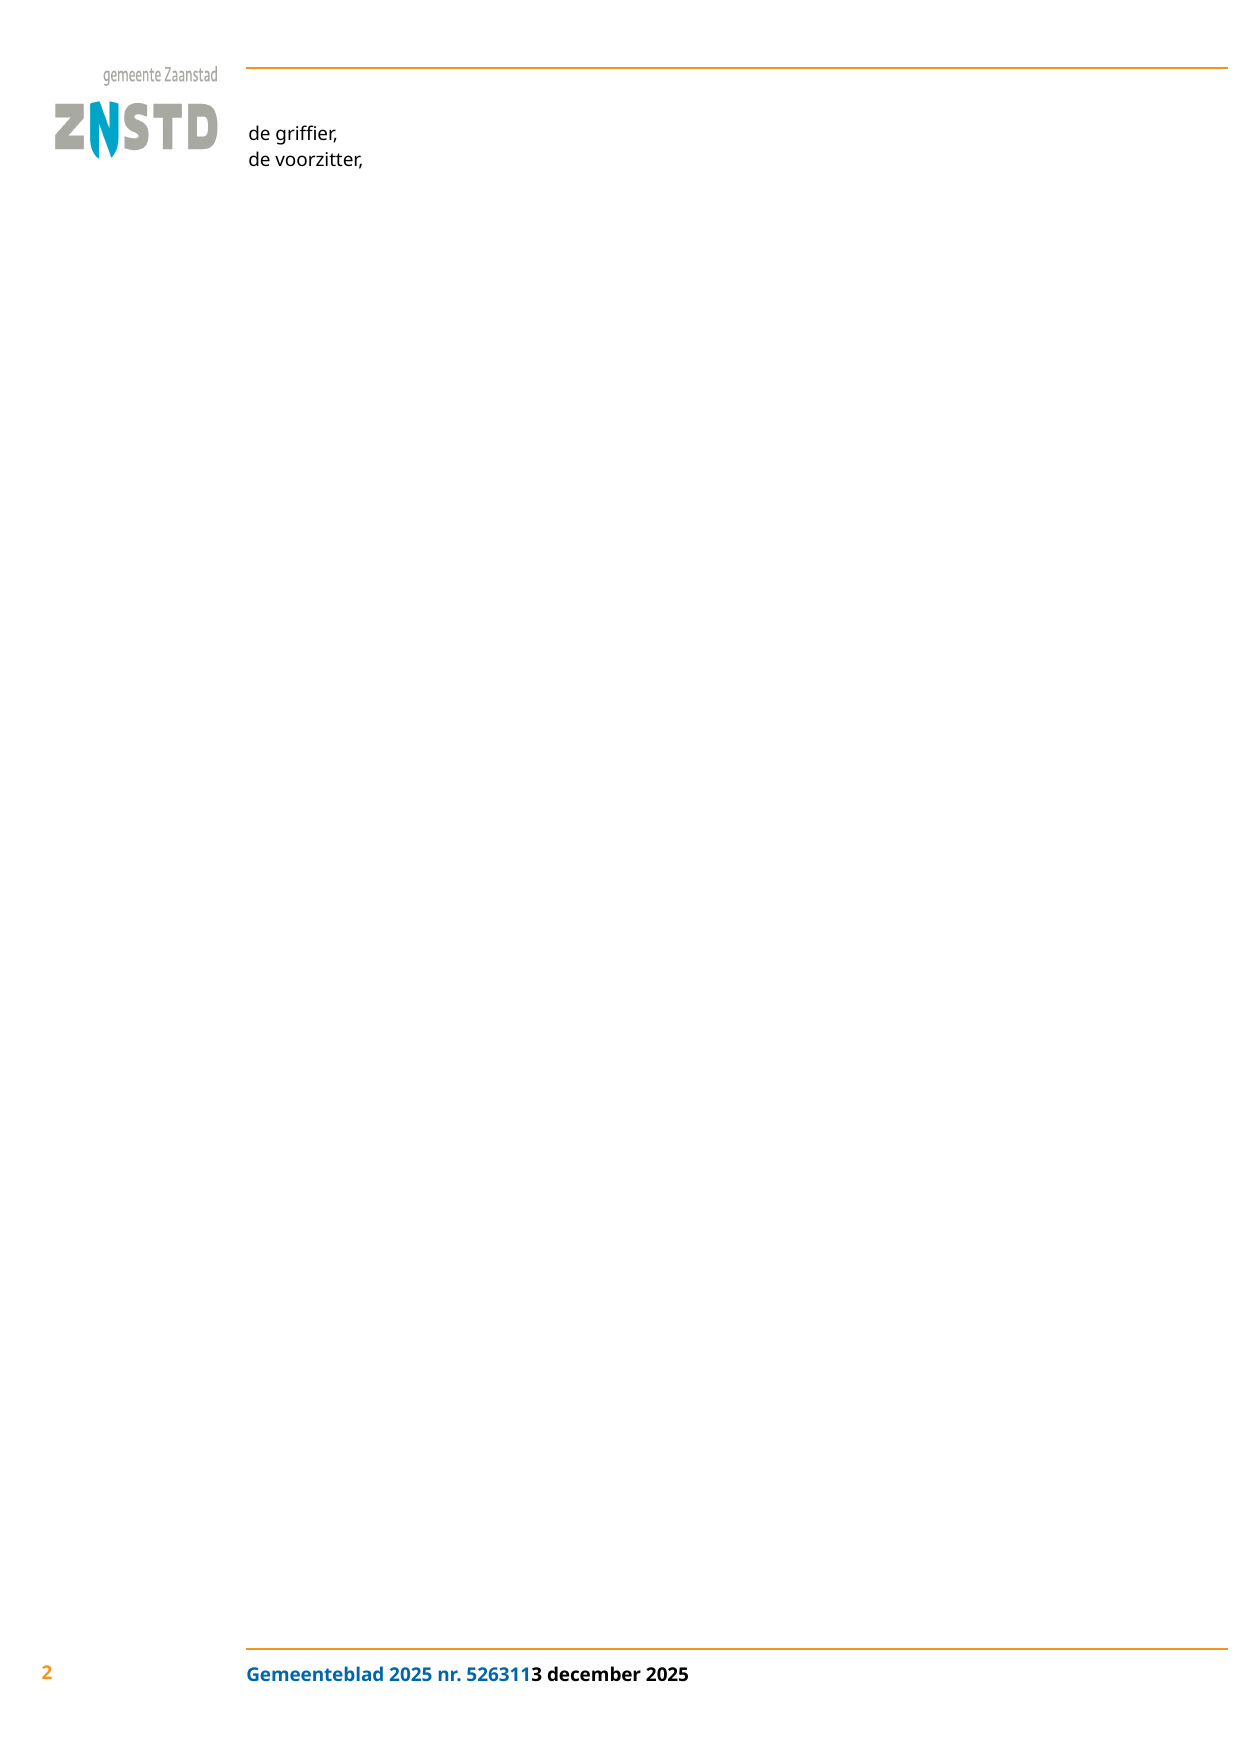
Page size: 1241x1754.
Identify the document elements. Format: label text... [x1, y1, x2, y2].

picture [41, 47, 231, 172]
text de voorzitter, [248, 146, 1152, 172]
text de griffier, [248, 121, 1152, 146]
